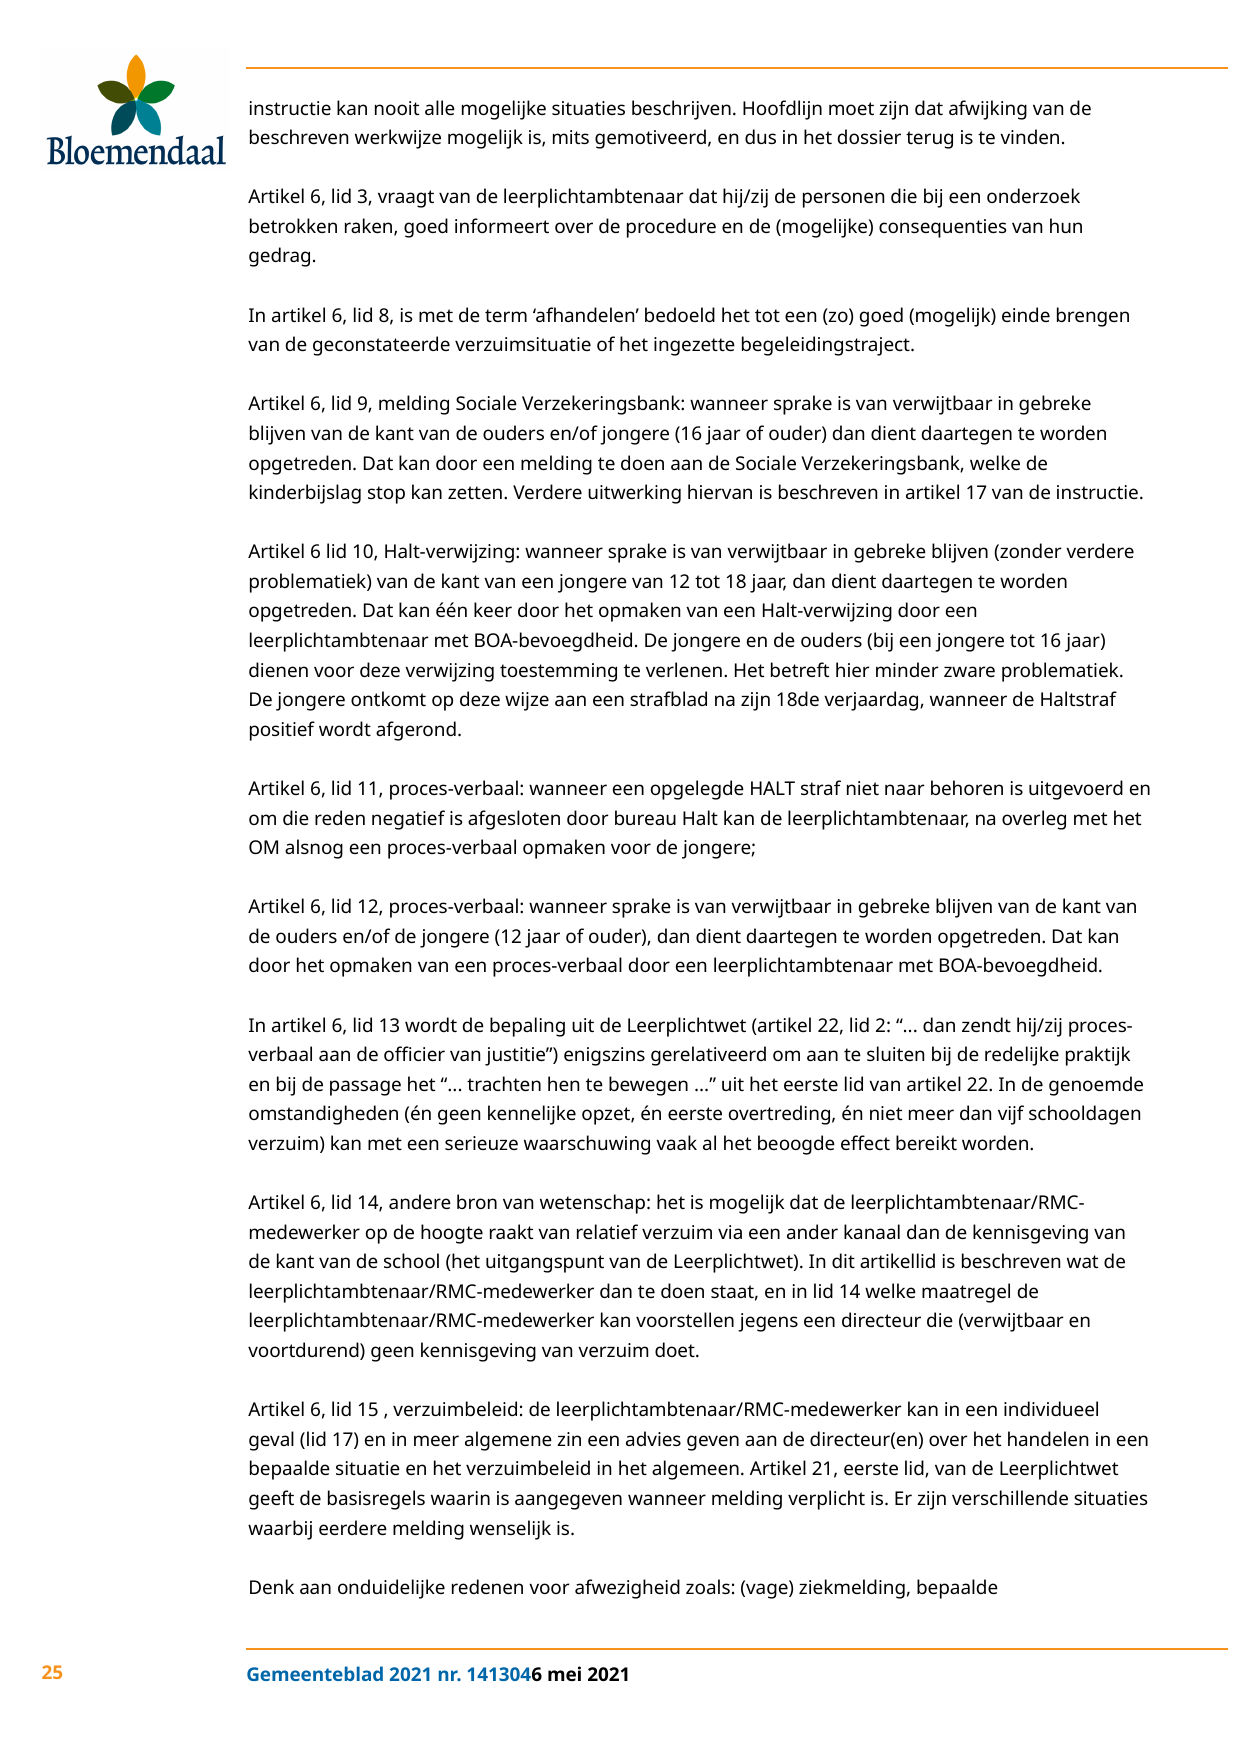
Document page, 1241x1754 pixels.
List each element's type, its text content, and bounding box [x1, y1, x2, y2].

text Artikel 6, lid 9, melding Sociale Verzekeringsbank: wanneer sprake is van verwijtbaar in gebreke blijven van de kant van de ouders en/of jongere (16 jaar of ouder) dan dient daartegen te worden opgetreden. Dat kan door een melding te doen aan de Sociale Verzekeringsbank, welke de kinderbijslag stop kan zetten. Verdere uitwerking hiervan is beschreven in artikel 17 van de instructie. [248, 391, 1152, 505]
text Denk aan onduidelijke redenen voor afwezigheid zoals: (vage) ziekmelding, bepaalde [248, 1574, 1152, 1600]
text Artikel 6, lid 12, proces-verbaal: wanneer sprake is van verwijtbaar in gebreke blijven van de kant van de ouders en/of de jongere (12 jaar of ouder), dan dient daartegen te worden opgetreden. Dat kan door het opmaken van een proces-verbaal door een leerplichtambtenaar met BOA-bevoegdheid. [248, 893, 1152, 978]
text Artikel 6, lid 15 , verzuimbeleid: de leerplichtambtenaar/RMC-medewerker kan in een individueel geval (lid 17) en in meer algemene zin een advies geven aan de directeur(en) over het handelen in een bepaalde situatie en het verzuimbeleid in het algemeen. Artikel 21, eerste lid, van de Leerplichtwet geeft de basisregels waarin is aangegeven wanneer melding verplicht is. Er zijn verschillende situaties waarbij eerdere melding wenselijk is. [248, 1396, 1152, 1541]
text Artikel 6, lid 14, andere bron van wetenschap: het is mogelijk dat de leerplichtambtenaar/RMC-medewerker op de hoogte raakt van relatief verzuim via een ander kanaal dan de kennisgeving van de kant van de school (het uitgangspunt van de Leerplichtwet). In dit artikellid is beschreven wat de leerplichtambtenaar/RMC-medewerker dan te doen staat, en in lid 14 welke maatregel de leerplichtambtenaar/RMC-medewerker kan voorstellen jegens een directeur die (verwijtbaar en voortdurend) geen kennisgeving van verzuim doet. [248, 1189, 1152, 1363]
text In artikel 6, lid 13 wordt de bepaling uit de Leerplichtwet (artikel 22, lid 2: “... dan zendt hij/zij proces-verbaal aan de officier van justitie”) enigszins gerelativeerd om aan te sluiten bij de redelijke praktijk en bij de passage het “... trachten hen te bewegen ...” uit het eerste lid van artikel 22. In de genoemde omstandigheden (én geen kennelijke opzet, én eerste overtreding, én niet meer dan vijf schooldagen verzuim) kan met een serieuze waarschuwing vaak al het beoogde effect bereikt worden. [248, 1012, 1152, 1156]
text Artikel 6, lid 3, vraagt van de leerplichtambtenaar dat hij/zij de personen die bij een onderzoek betrokken raken, goed informeert over de procedure en de (mogelijke) consequenties van hun gedrag. [248, 183, 1152, 268]
text In artikel 6, lid 8, is met de term ‘afhandelen’ bedoeld het tot een (zo) goed (mogelijk) einde brengen van de geconstateerde verzuimsituatie of het ingezette begeleidingstraject. [248, 302, 1152, 357]
text instructie kan nooit alle mogelijke situaties beschrijven. Hoofdlijn moet zijn dat afwijking van de beschreven werkwijze mogelijk is, mits gemotiveerd, en dus in het dossier terug is te vinden. [248, 95, 1152, 150]
picture [41, 47, 231, 172]
text Artikel 6 lid 10, Halt-verwijzing: wanneer sprake is van verwijtbaar in gebreke blijven (zonder verdere problematiek) van de kant van een jongere van 12 tot 18 jaar, dan dient daartegen te worden opgetreden. Dat kan één keer door het opmaken van een Halt-verwijzing door een leerplichtambtenaar met BOA-bevoegdheid. De jongere en de ouders (bij een jongere tot 16 jaar) dienen voor deze verwijzing toestemming te verlenen. Het betreft hier minder zware problematiek. De jongere ontkomt op deze wijze aan een strafblad na zijn 18de verjaardag, wanneer de Haltstraf positief wordt afgerond. [248, 538, 1152, 742]
text Artikel 6, lid 11, proces-verbaal: wanneer een opgelegde HALT straf niet naar behoren is uitgevoerd en om die reden negatief is afgesloten door bureau Halt kan de leerplichtambtenaar, na overleg met het OM alsnog een proces-verbaal opmaken voor de jongere; [248, 775, 1152, 860]
